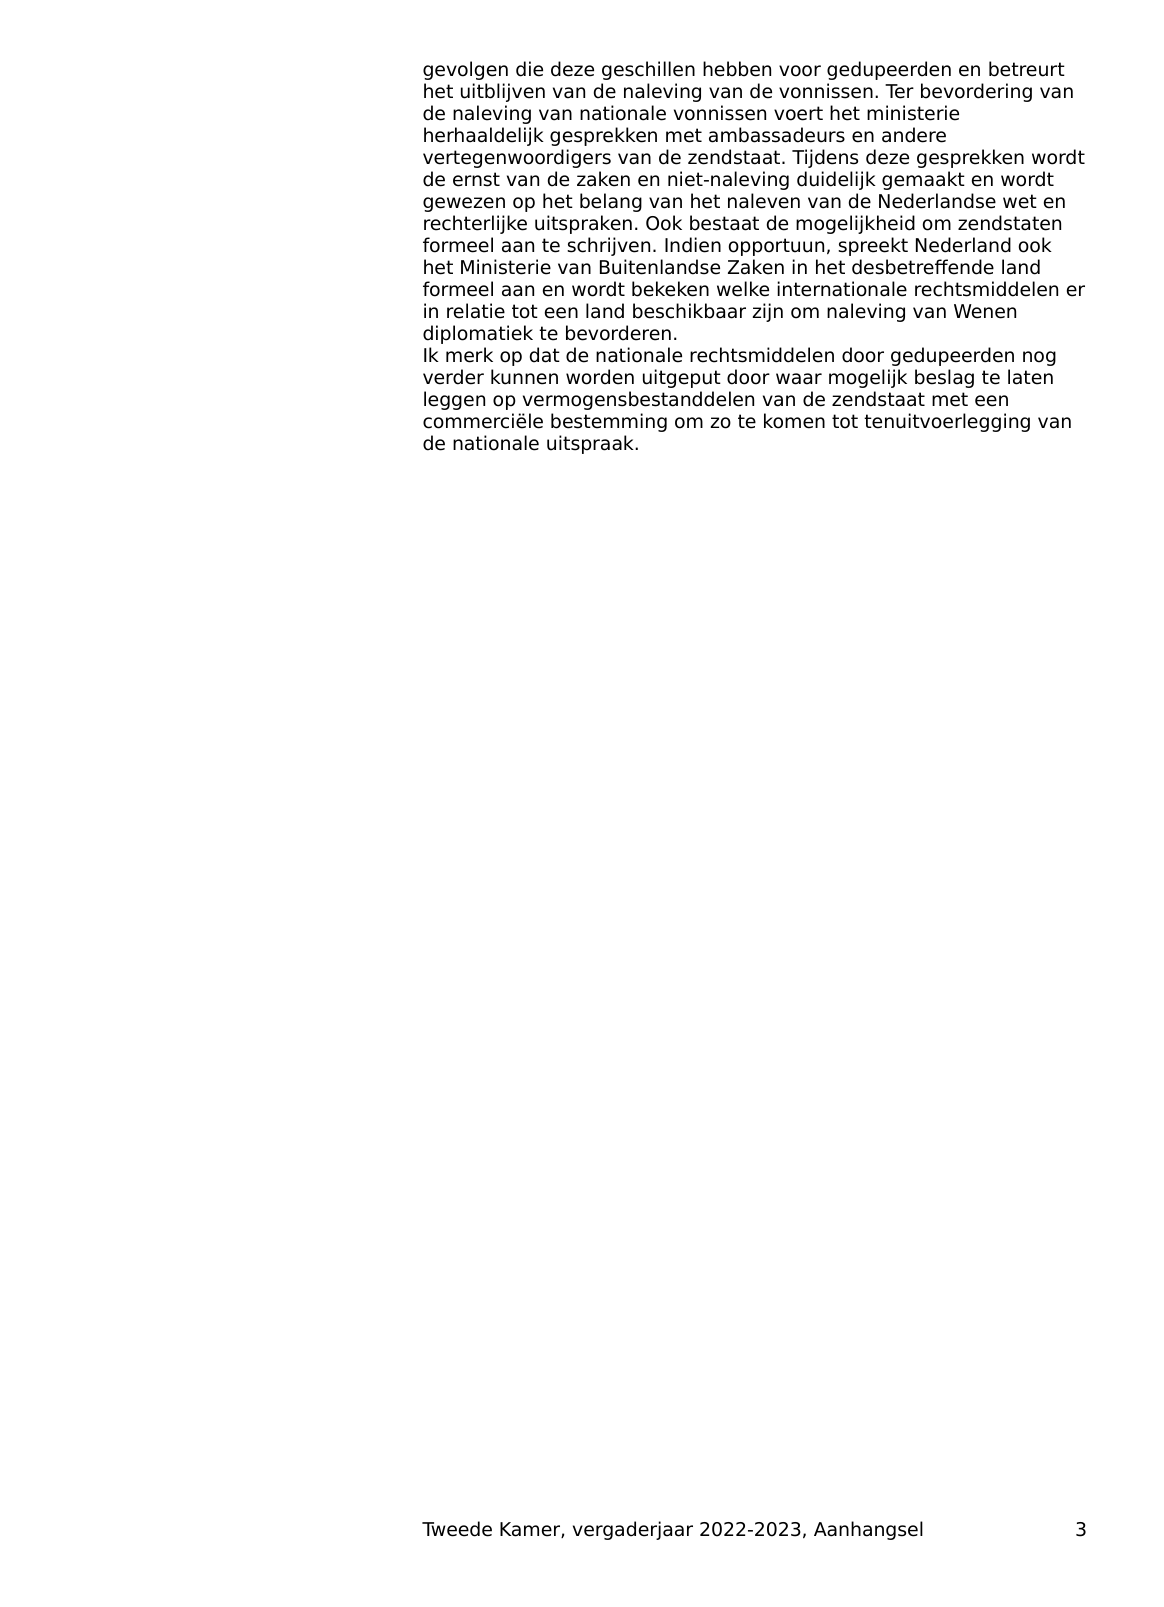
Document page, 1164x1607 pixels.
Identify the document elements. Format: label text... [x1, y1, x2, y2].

text Ik merk op dat de nationale rechtsmiddelen door gedupeerden nog verder kunnen worden uitgeput door waar mogelijk beslag te laten leggen op vermogensbestanddelen van de zendstaat met een commerciële bestemming om zo te komen tot tenuitvoerlegging van de nationale uitspraak. [422, 345, 1087, 455]
text gevolgen die deze geschillen hebben voor gedupeerden en betreurt het uitblijven van de naleving van de vonnissen. Ter bevordering van de naleving van nationale vonnissen voert het ministerie herhaaldelijk gesprekken met ambassadeurs en andere vertegenwoordigers van de zendstaat. Tijdens deze gesprekken wordt de ernst van de zaken en niet-naleving duidelijk gemaakt en wordt gewezen op het belang van het naleven van de Nederlandse wet en rechterlijke uitspraken. Ook bestaat de mogelijkheid om zendstaten formeel aan te schrijven. Indien opportuun, spreekt Nederland ook het Ministerie van Buitenlandse Zaken in het desbetreffende land formeel aan en wordt bekeken welke internationale rechtsmiddelen er in relatie tot een land beschikbaar zijn om naleving van Wenen diplomatiek te bevorderen. [422, 59, 1087, 345]
